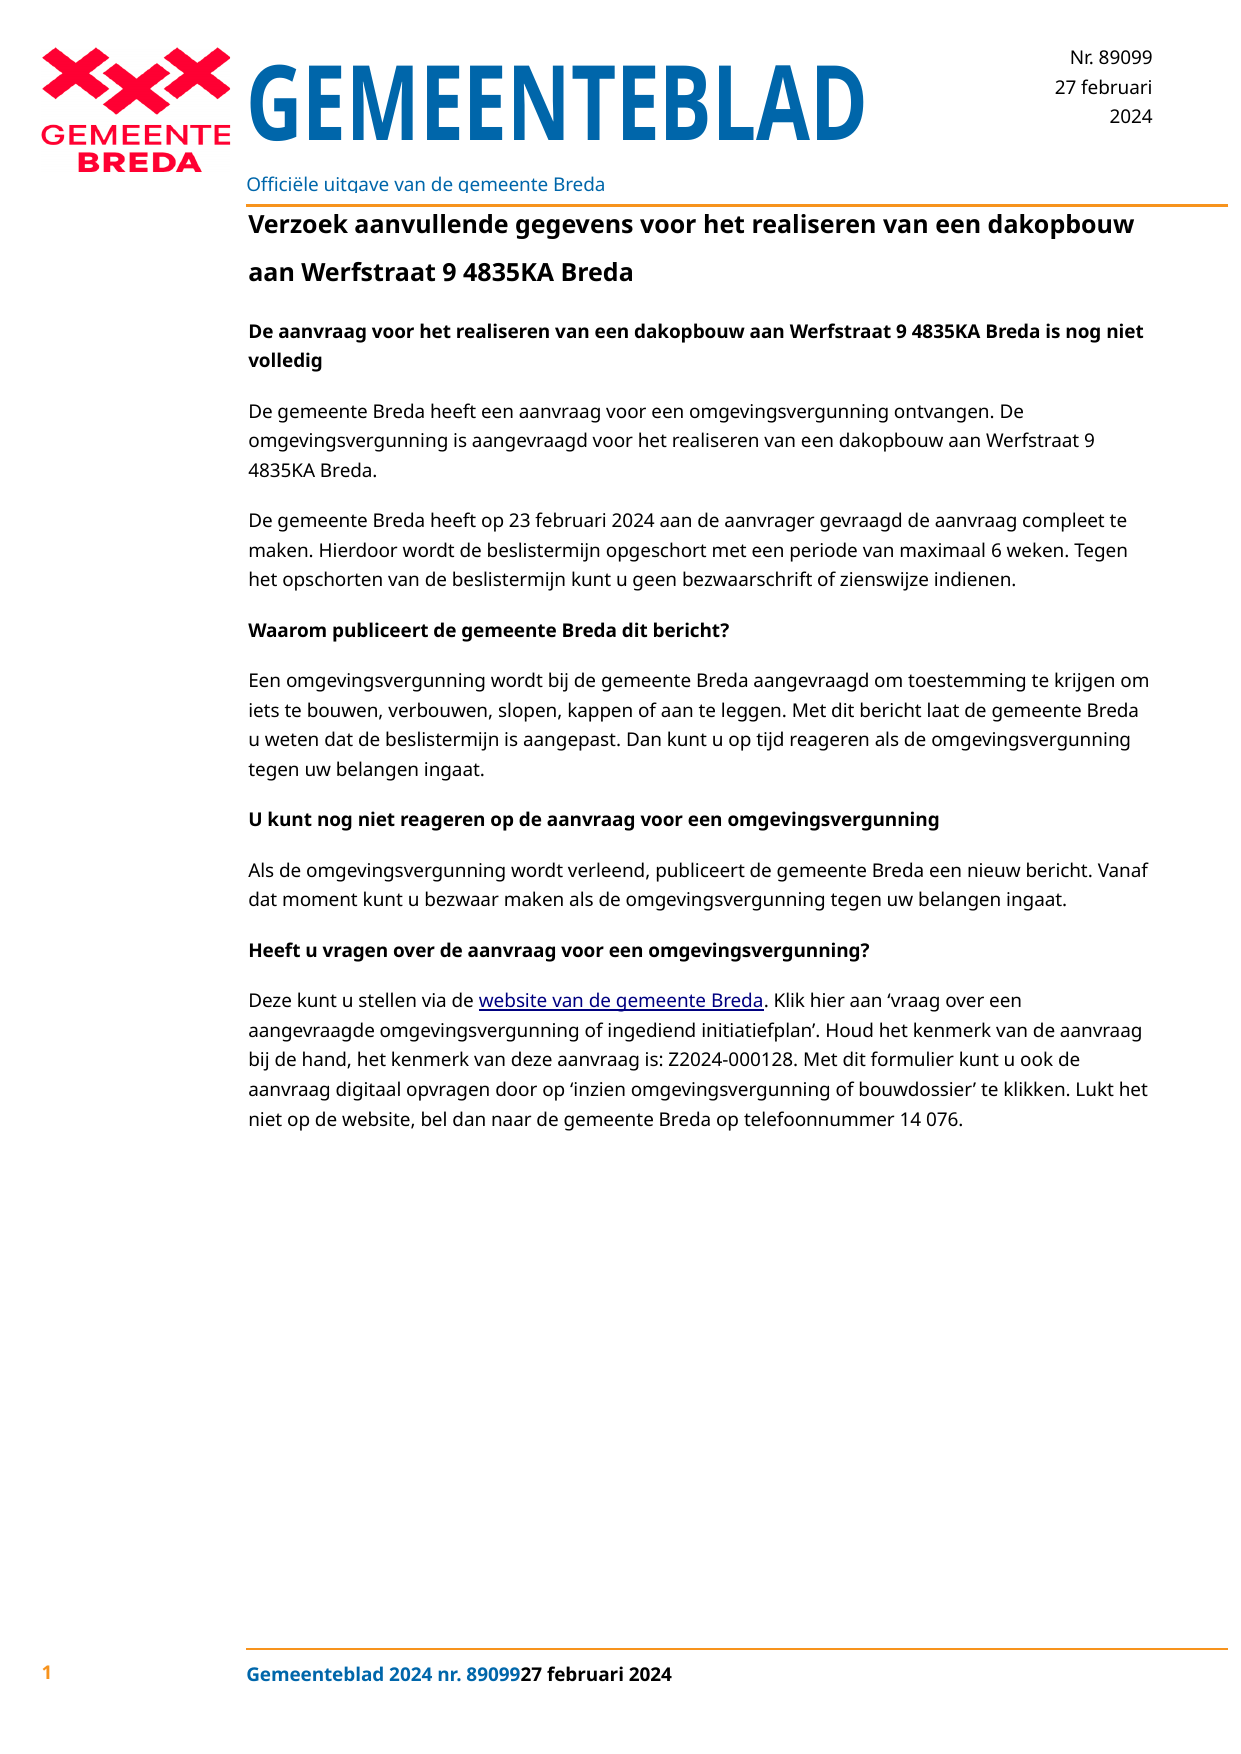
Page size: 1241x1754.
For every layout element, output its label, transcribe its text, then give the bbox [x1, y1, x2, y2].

text Deze kunt u stellen via de website van de gemeente Breda. Klik hier aan ‘vraag over een aangevraagde omgevingsvergunning of ingediend initiatiefplan’. Houd het kenmerk van de aanvraag bij de hand, het kenmerk van deze aanvraag is: Z2024-000128. Met dit formulier kunt u ook de aanvraag digitaal opvragen door op ‘inzien omgevingsvergunning of bouwdossier’ te klikken. Lukt het niet op de website, bel dan naar de gemeente Breda op telefoonnummer 14 076. [248, 987, 1152, 1132]
text De aanvraag voor het realiseren van een dakopbouw aan Werfstraat 9 4835KA Breda is nog niet volledig [248, 318, 1152, 373]
text De gemeente Breda heeft op 23 februari 2024 aan de aanvrager gevraagd de aanvraag compleet te maken. Hierdoor wordt de beslistermijn opgeschort met een periode van maximaal 6 weken. Tegen het opschorten van de beslistermijn kunt u geen bezwaarschrift of zienswijze indienen. [248, 507, 1152, 592]
text Waarom publiceert de gemeente Breda dit bericht? [248, 617, 1152, 643]
text Verzoek aanvullende gegevens voor het realiseren van een dakopbouw aan Werfstraat 9 4835KA Breda [248, 207, 1152, 288]
text U kunt nog niet reageren op de aanvraag voor een omgevingsvergunning [248, 807, 1152, 832]
text Een omgevingsvergunning wordt bij de gemeente Breda aangevraagd om toestemming te krijgen om iets te bouwen, verbouwen, slopen, kappen of aan te leggen. Met dit bericht laat de gemeente Breda u weten dat de beslistermijn is aangepast. Dan kunt u op tijd reageren als de omgevingsvergunning tegen uw belangen ingaat. [248, 667, 1152, 782]
picture [41, 47, 231, 172]
text De gemeente Breda heeft een aanvraag voor een omgevingsvergunning ontvangen. De omgevingsvergunning is aangevraagd voor het realiseren van een dakopbouw aan Werfstraat 9 4835KA Breda. [248, 398, 1152, 483]
text Heeft u vragen over de aanvraag voor een omgevingsvergunning? [248, 937, 1152, 963]
text Als de omgevingsvergunning wordt verleend, publiceert de gemeente Breda een nieuw bericht. Vanaf dat moment kunt u bezwaar maken als de omgevingsvergunning tegen uw belangen ingaat. [248, 857, 1152, 912]
